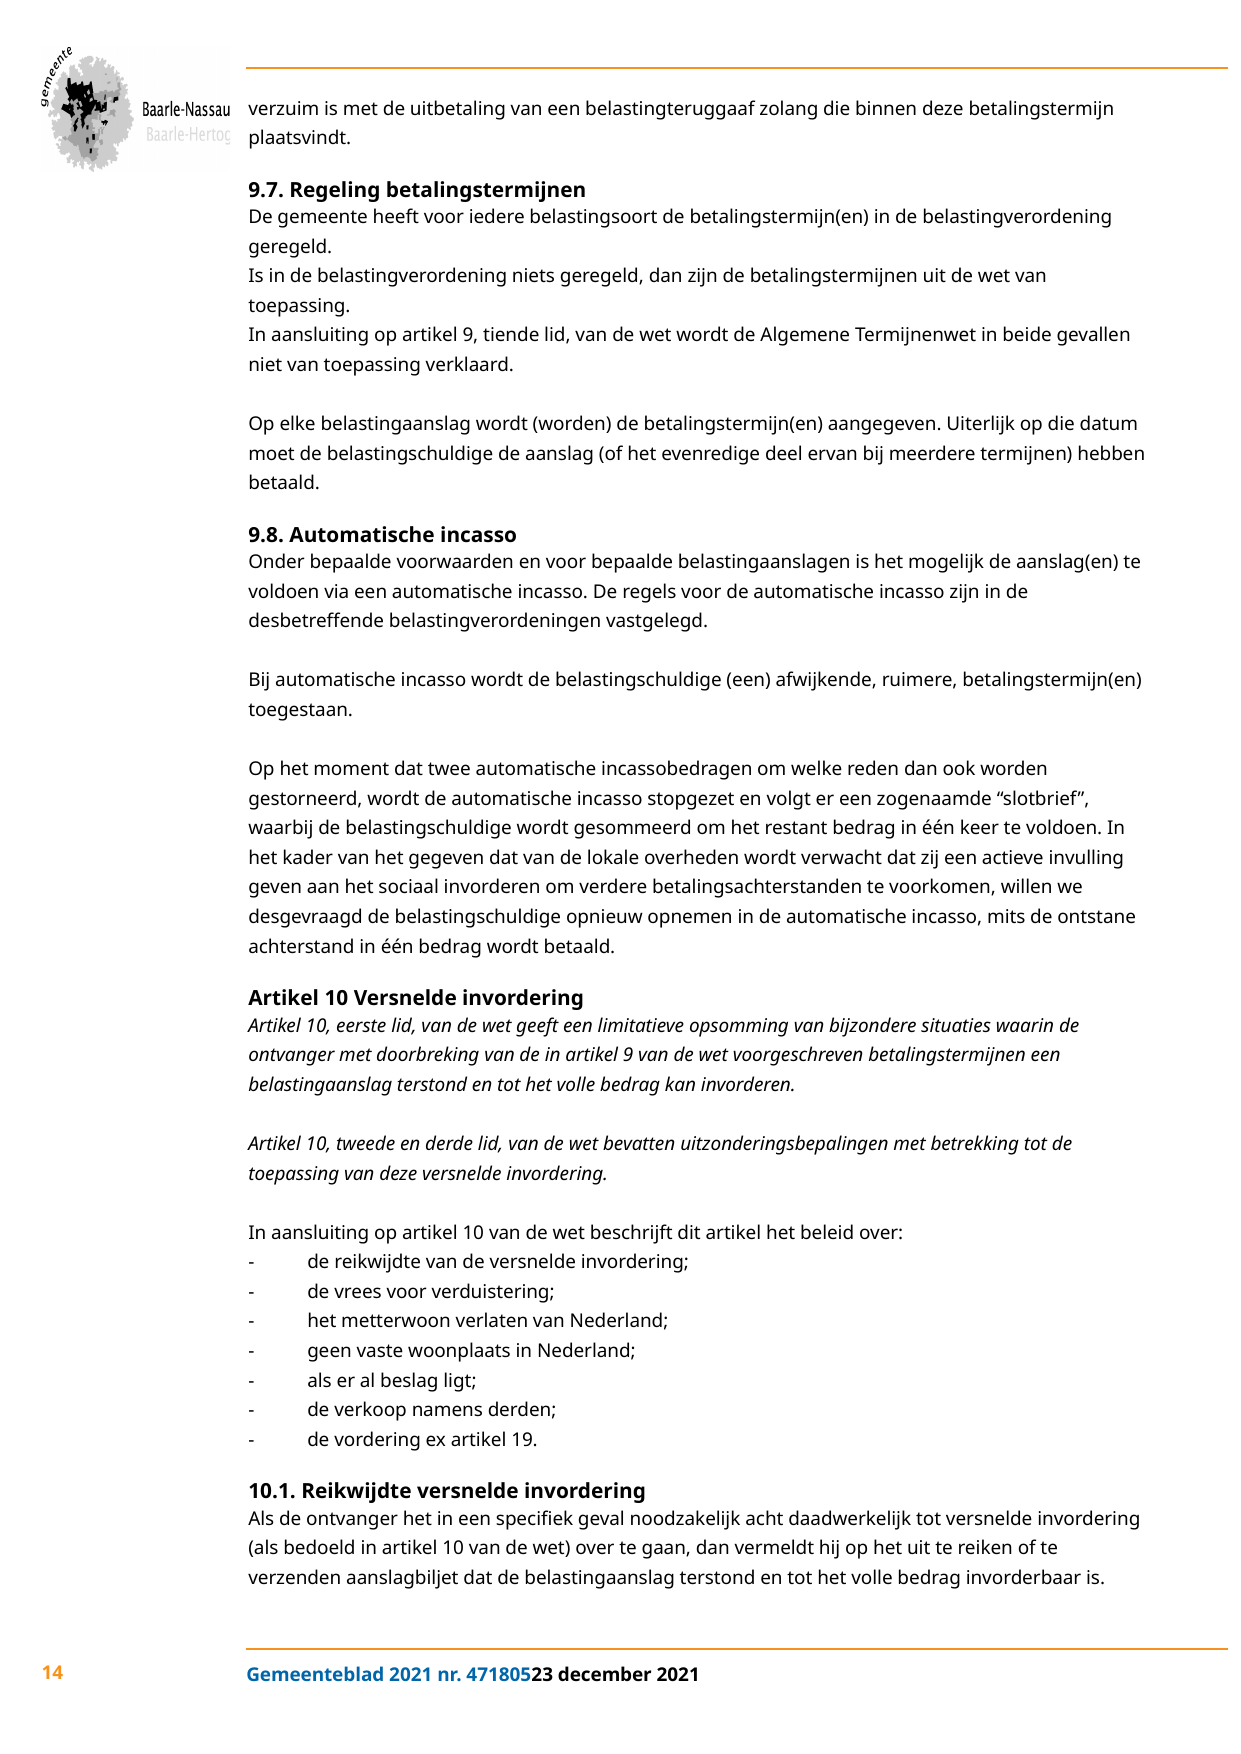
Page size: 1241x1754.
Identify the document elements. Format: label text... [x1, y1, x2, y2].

list geen vaste woonplaats in Nederland; [248, 1337, 1152, 1363]
text Op het moment dat twee automatische incassobedragen om welke reden dan ook worden gestorneerd, wordt de automatische incasso stopgezet en volgt er een zogenaamde “slotbrief”, waarbij de belastingschuldige wordt gesommeerd om het restant bedrag in één keer te voldoen. In het kader van het gegeven dat van de lokale overheden wordt verwacht dat zij een actieve invulling geven aan het sociaal invorderen om verdere betalingsachterstanden te voorkomen, willen we desgevraagd de belastingschuldige opnieuw opnemen in de automatische incasso, mits de ontstane achterstand in één bedrag wordt betaald. [248, 755, 1152, 959]
text 9.7. Regeling betalingstermijnen [248, 175, 1152, 203]
picture [41, 47, 231, 172]
list als er al beslag ligt; [248, 1367, 1152, 1392]
text In aansluiting op artikel 10 van de wet beschrijft dit artikel het beleid over: [248, 1219, 1152, 1244]
text Artikel 10, tweede en derde lid, van de wet bevatten uitzonderingsbepalingen met betrekking tot de toepassing van deze versnelde invordering. [248, 1130, 1152, 1185]
list het metterwoon verlaten van Nederland; [248, 1308, 1152, 1333]
text Artikel 10, eerste lid, van de wet geeft een limitatieve opsomming van bijzondere situaties waarin de ontvanger met doorbreking van de in artikel 9 van de wet voorgeschreven betalingstermijnen een belastingaanslag terstond en tot het volle bedrag kan invorderen. [248, 1012, 1152, 1097]
text De gemeente heeft voor iedere belastingsoort de betalingstermijn(en) in de belastingverordening geregeld. [248, 203, 1152, 258]
text Artikel 10 Versnelde invordering [248, 983, 1152, 1012]
text Bij automatische incasso wordt de belastingschuldige (een) afwijkende, ruimere, betalingstermijn(en) toegestaan. [248, 667, 1152, 722]
text Als de ontvanger het in een specifiek geval noodzakelijk acht daadwerkelijk tot versnelde invordering (als bedoeld in artikel 10 van de wet) over te gaan, dan vermeldt hij op het uit te reiken of te verzenden aanslagbiljet dat de belastingaanslag terstond en tot het volle bedrag invorderbaar is. [248, 1505, 1152, 1590]
text verzuim is met de uitbetaling van een belastingteruggaaf zolang die binnen deze betalingstermijn plaatsvindt. [248, 95, 1152, 150]
list de vrees voor verduistering; [248, 1278, 1152, 1304]
text 9.8. Automatische incasso [248, 520, 1152, 548]
text Op elke belastingaanslag wordt (worden) de betalingstermijn(en) aangegeven. Uiterlijk op die datum moet de belastingschuldige de aanslag (of het evenredige deel ervan bij meerdere termijnen) hebben betaald. [248, 410, 1152, 495]
text 10.1. Reikwijdte versnelde invordering [248, 1476, 1152, 1505]
text Is in de belastingverordening niets geregeld, dan zijn de betalingstermijnen uit de wet van toepassing. [248, 262, 1152, 318]
list de reikwijdte van de versnelde invordering; [248, 1248, 1152, 1274]
text In aansluiting op artikel 9, tiende lid, van de wet wordt de Algemene Termijnenwet in beide gevallen niet van toepassing verklaard. [248, 322, 1152, 377]
text Onder bepaalde voorwaarden en voor bepaalde belastingaanslagen is het mogelijk de aanslag(en) te voldoen via een automatische incasso. De regels voor de automatische incasso zijn in de desbetreffende belastingverordeningen vastgelegd. [248, 548, 1152, 633]
list de vordering ex artikel 19. [248, 1426, 1152, 1452]
list de verkoop namens derden; [248, 1396, 1152, 1422]
